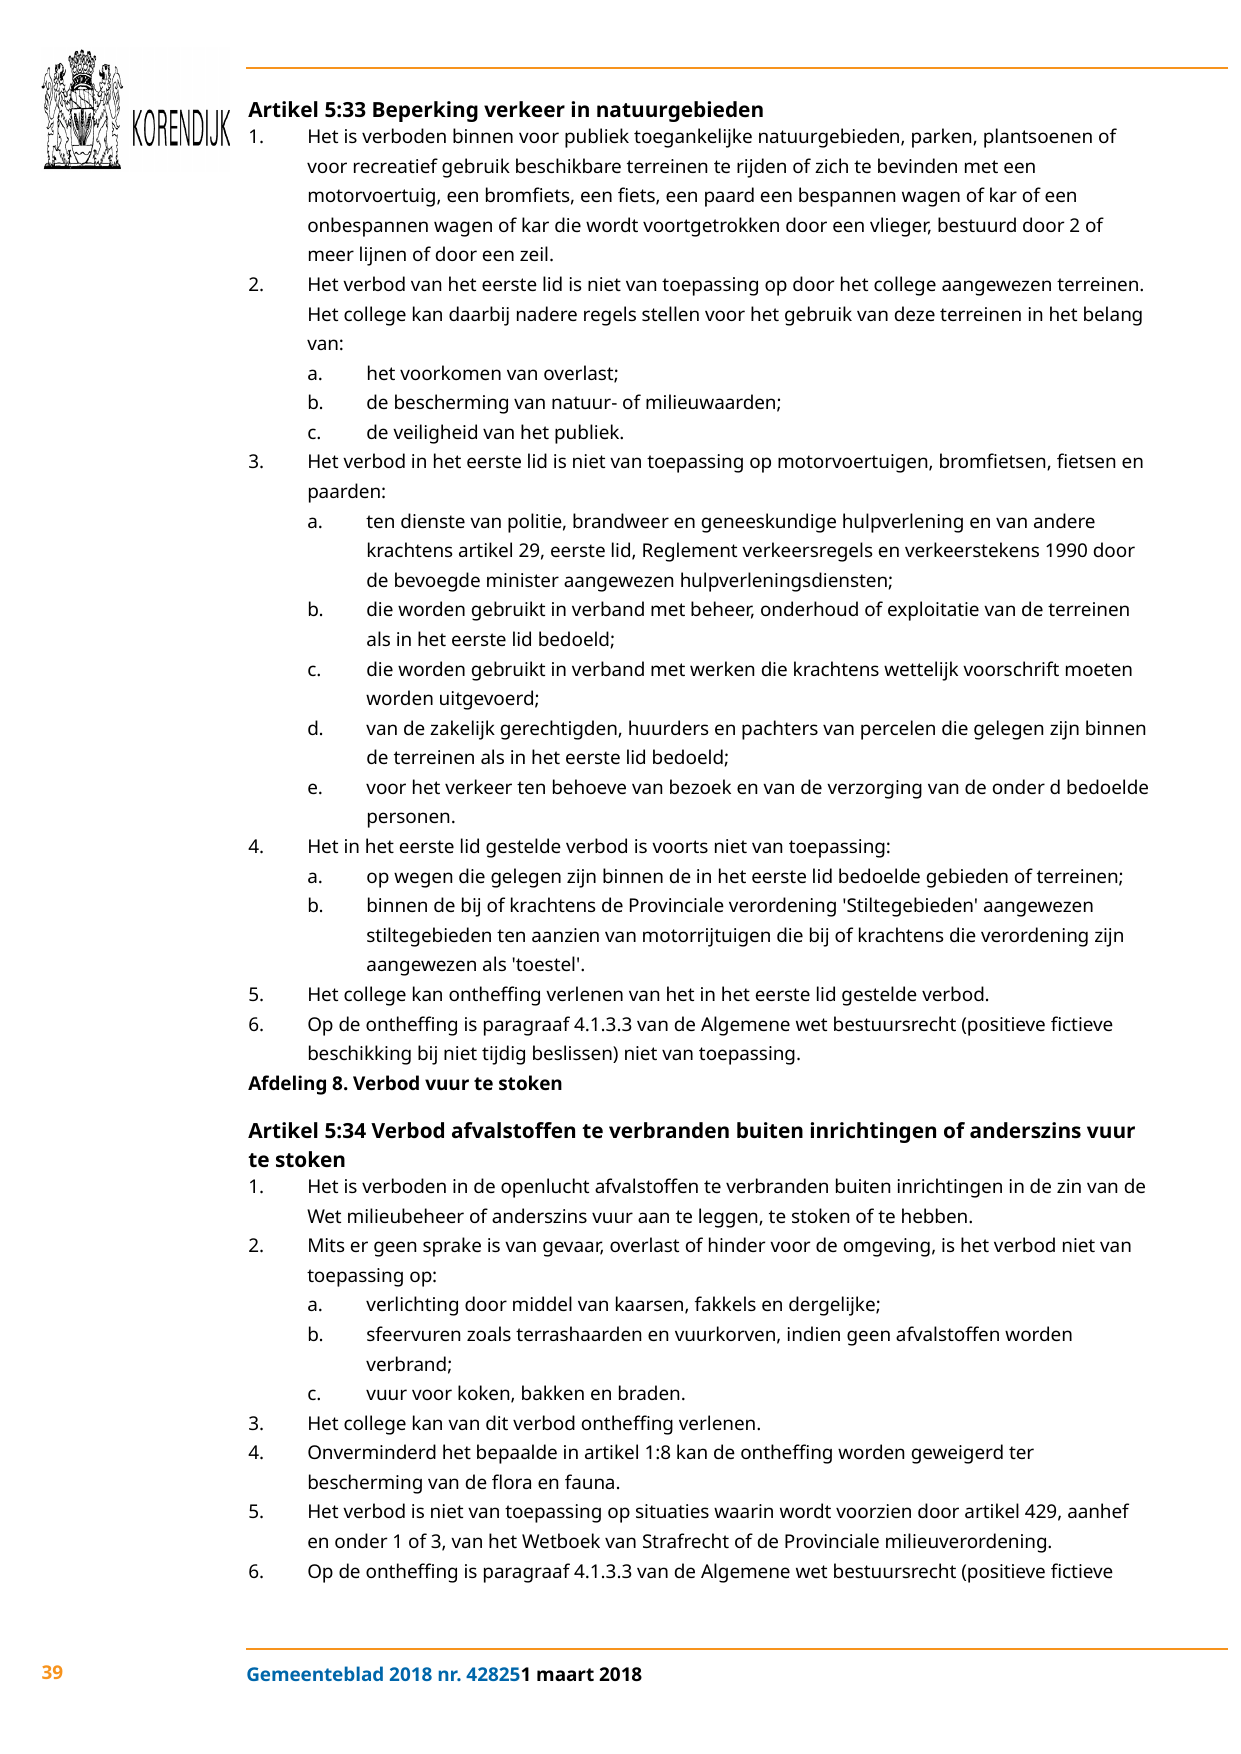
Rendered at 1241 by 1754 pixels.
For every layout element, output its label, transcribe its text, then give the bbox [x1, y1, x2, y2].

list de veiligheid van het publiek. [307, 419, 1152, 445]
list Het is verboden binnen voor publiek toegankelijke natuurgebieden, parken, plantsoenen of voor recreatief gebruik beschikbare terreinen te rijden of zich te bevinden met een motorvoertuig, een bromfiets, een fiets, een paard een bespannen wagen of kar of een onbespannen wagen of kar die wordt voortgetrokken door een vlieger, bestuurd door 2 of meer lijnen of door een zeil. [248, 123, 1152, 267]
list die worden gebruikt in verband met beheer, onderhoud of exploitatie van de terreinen als in het eerste lid bedoeld; [307, 597, 1152, 652]
list binnen de bij of krachtens de Provinciale verordening 'Stiltegebieden' aangewezen stiltegebieden ten aanzien van motorrijtuigen die bij of krachtens die verordening zijn aangewezen als 'toestel'. [307, 892, 1152, 977]
list Het in het eerste lid gestelde verbod is voorts niet van toepassing: [248, 833, 1152, 859]
list verlichting door middel van kaarsen, fakkels en dergelijke; [307, 1292, 1152, 1317]
text Artikel 5:34 Verbod afvalstoffen te verbranden buiten inrichtingen of anderszins vuur te stoken [248, 1116, 1152, 1173]
list Het is verboden in de openlucht afvalstoffen te verbranden buiten inrichtingen in de zin van de Wet milieubeheer of anderszins vuur aan te leggen, te stoken of te hebben. [248, 1173, 1152, 1229]
list vuur voor koken, bakken en braden. [307, 1380, 1152, 1406]
text Afdeling 8. Verbod vuur te stoken [248, 1070, 1152, 1096]
list die worden gebruikt in verband met werken die krachtens wettelijk voorschrift moeten worden uitgevoerd; [307, 656, 1152, 711]
list voor het verkeer ten behoeve van bezoek en van de verzorging van de onder d bedoelde personen. [307, 774, 1152, 829]
list ten dienste van politie, brandweer en geneeskundige hulpverlening en van andere krachtens artikel 29, eerste lid, Reglement verkeersregels en verkeerstekens 1990 door de bevoegde minister aangewezen hulpverleningsdiensten; [307, 508, 1152, 593]
list Het verbod van het eerste lid is niet van toepassing op door het college aangewezen terreinen. Het college kan daarbij nadere regels stellen voor het gebruik van deze terreinen in het belang van: [248, 271, 1152, 356]
picture [41, 47, 231, 172]
list Onverminderd het bepaalde in artikel 1:8 kan de ontheffing worden geweigerd ter bescherming van de flora en fauna. [248, 1439, 1152, 1495]
list Het verbod is niet van toepassing op situaties waarin wordt voorzien door artikel 429, aanhef en onder 1 of 3, van het Wetboek van Strafrecht of de Provinciale milieuverordening. [248, 1499, 1152, 1554]
list de bescherming van natuur- of milieuwaarden; [307, 389, 1152, 415]
list Op de ontheffing is paragraaf 4.1.3.3 van de Algemene wet bestuursrecht (positieve fictieve beschikking bij niet tijdig beslissen) niet van toepassing. [248, 1011, 1152, 1066]
list van de zakelijk gerechtigden, huurders en pachters van percelen die gelegen zijn binnen de terreinen als in het eerste lid bedoeld; [307, 715, 1152, 770]
list Op de ontheffing is paragraaf 4.1.3.3 van de Algemene wet bestuursrecht (positieve fictieve [248, 1558, 1152, 1584]
list sfeervuren zoals terrashaarden en vuurkorven, indien geen afvalstoffen worden verbrand; [307, 1321, 1152, 1377]
list Het college kan van dit verbod ontheffing verlenen. [248, 1410, 1152, 1436]
list Het college kan ontheffing verlenen van het in het eerste lid gestelde verbod. [248, 981, 1152, 1007]
list het voorkomen van overlast; [307, 360, 1152, 386]
list Mits er geen sprake is van gevaar, overlast of hinder voor de omgeving, is het verbod niet van toepassing op: [248, 1232, 1152, 1288]
text Artikel 5:33 Beperking verkeer in natuurgebieden [248, 95, 1152, 123]
list Het verbod in het eerste lid is niet van toepassing op motorvoertuigen, bromfietsen, fietsen en paarden: [248, 449, 1152, 504]
list op wegen die gelegen zijn binnen de in het eerste lid bedoelde gebieden of terreinen; [307, 863, 1152, 888]
